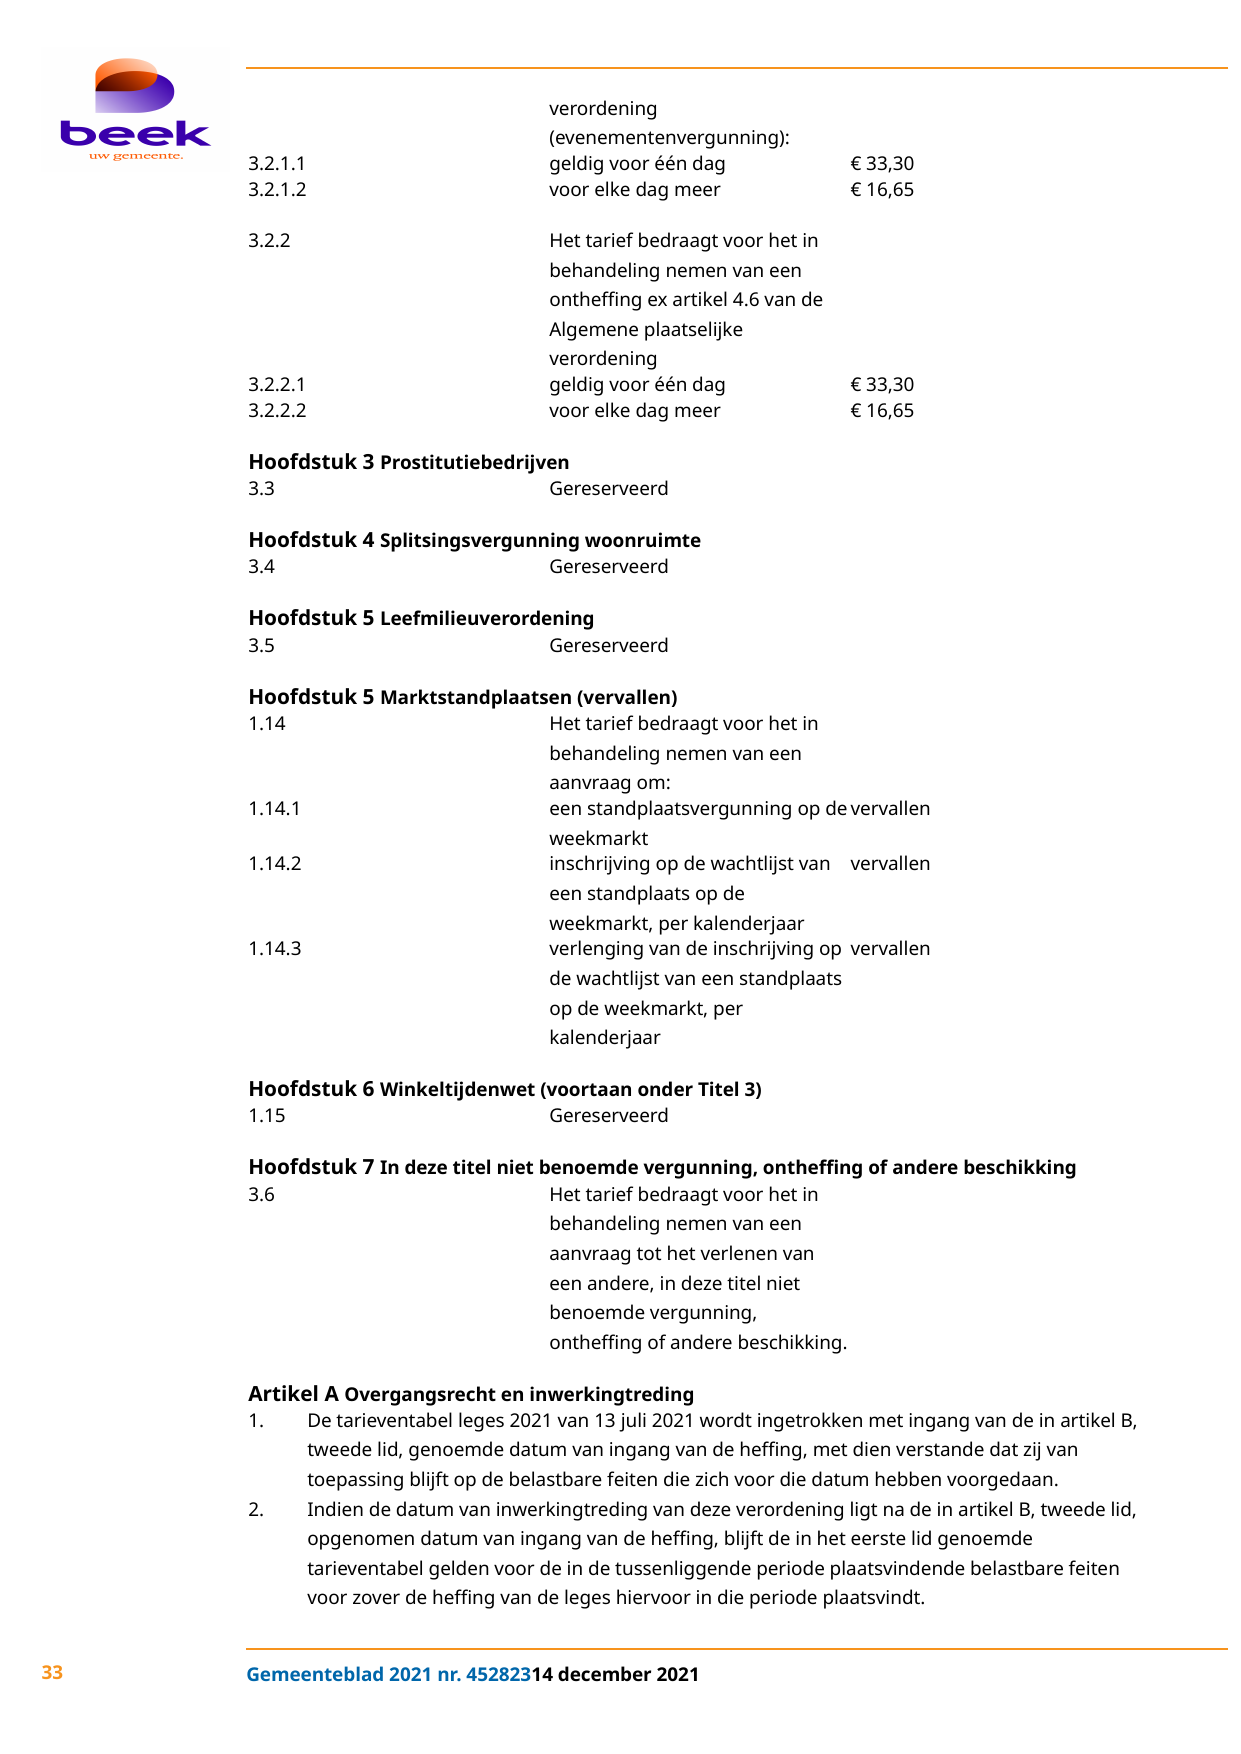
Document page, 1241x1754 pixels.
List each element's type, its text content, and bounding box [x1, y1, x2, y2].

table_cell € 33,30 [850, 371, 1152, 397]
list Indien de datum van inwerkingtreding van deze verordening ligt na de in artikel B, tweede lid, opgenomen datum van ingang van de heffing, blijft de in het eerste lid genoemde tarieventabel gelden voor de in de tussenliggende periode plaatsvindende belastbare feiten voor zover de heffing van de leges hiervoor in die periode plaatsvindt. [248, 1496, 1152, 1610]
text Artikel A Overgangsrecht en inwerkingtreding [248, 1379, 1152, 1407]
table_header Gereserveerd [549, 554, 850, 579]
table_cell vervallen [850, 936, 1152, 1050]
table_cell 3.2.2.2 [248, 397, 549, 423]
table_cell [549, 202, 850, 227]
table_cell voor elke dag meer [549, 176, 850, 202]
text Hoofdstuk 3 Prostitutiebedrijven [248, 447, 1152, 475]
table_header [850, 475, 1152, 501]
table_cell [850, 202, 1152, 227]
picture [41, 47, 231, 172]
table_header Het tarief bedraagt voor het in behandeling nemen van een aanvraag om: [549, 710, 850, 795]
table_cell 1.14.2 [248, 851, 549, 936]
table_cell geldig voor één dag [549, 371, 850, 397]
table_cell inschrijving op de wachtlijst van een standplaats op de weekmarkt, per kalenderjaar [549, 851, 850, 936]
table_cell Het tarief bedraagt voor het in behandeling nemen van een ontheffing ex artikel 4.6 van de Algemene plaatselijke verordening [549, 227, 850, 371]
table_cell [248, 202, 549, 227]
table_cell vervallen [850, 851, 1152, 936]
table_cell 1.14.1 [248, 795, 549, 851]
table_cell 3.2.2.1 [248, 371, 549, 397]
text Hoofdstuk 4 Splitsingsvergunning woonruimte [248, 525, 1152, 554]
table_header 3.3 [248, 475, 549, 501]
text Hoofdstuk 5 Leefmilieuverordening [248, 603, 1152, 632]
table_cell € 33,30 [850, 150, 1152, 176]
table_header verordening (evenementenvergunning): [549, 95, 850, 150]
table_cell [850, 227, 1152, 371]
table_header Gereserveerd [549, 1103, 850, 1128]
table_header [850, 632, 1152, 658]
table_header 3.4 [248, 554, 549, 579]
table_header [850, 710, 1152, 795]
table_header Gereserveerd [549, 632, 850, 658]
table_header Gereserveerd [549, 475, 850, 501]
table_cell verlenging van de inschrijving op de wachtlijst van een standplaats op de weekmarkt, per kalenderjaar [549, 936, 850, 1050]
table_cell een standplaatsvergunning op de weekmarkt [549, 795, 850, 851]
text Hoofdstuk 5 Marktstandplaatsen (vervallen) [248, 682, 1152, 710]
table_cell voor elke dag meer [549, 397, 850, 423]
text Hoofdstuk 7 In deze titel niet benoemde vergunning, ontheffing of andere beschikking [248, 1152, 1152, 1181]
table_cell 3.2.2 [248, 227, 549, 371]
table_header [850, 554, 1152, 579]
table_cell 3.2.1.2 [248, 176, 549, 202]
table_header [248, 95, 549, 150]
list De tarieventabel leges 2021 van 13 juli 2021 wordt ingetrokken met ingang van de in artikel B, tweede lid, genoemde datum van ingang van de heffing, met dien verstande dat zij van toepassing blijft op de belastbare feiten die zich voor die datum hebben voorgedaan. [248, 1407, 1152, 1492]
table_cell 3.2.1.1 [248, 150, 549, 176]
table_cell 1.14.3 [248, 936, 549, 1050]
table_header 3.5 [248, 632, 549, 658]
text Hoofdstuk 6 Winkeltijdenwet (voortaan onder Titel 3) [248, 1074, 1152, 1102]
table_header [850, 95, 1152, 150]
table_header 1.14 [248, 710, 549, 795]
table_header 3.6 [248, 1181, 549, 1354]
table_header Het tarief bedraagt voor het in behandeling nemen van een aanvraag tot het verlenen van een andere, in deze titel niet benoemde vergunning, ontheffing of andere beschikking. [549, 1181, 850, 1354]
table_header [850, 1103, 1152, 1128]
table_cell € 16,65 [850, 397, 1152, 423]
table_cell geldig voor één dag [549, 150, 850, 176]
table_cell € 16,65 [850, 176, 1152, 202]
table_header [850, 1181, 1152, 1354]
table_header 1.15 [248, 1103, 549, 1128]
table_cell vervallen [850, 795, 1152, 851]
